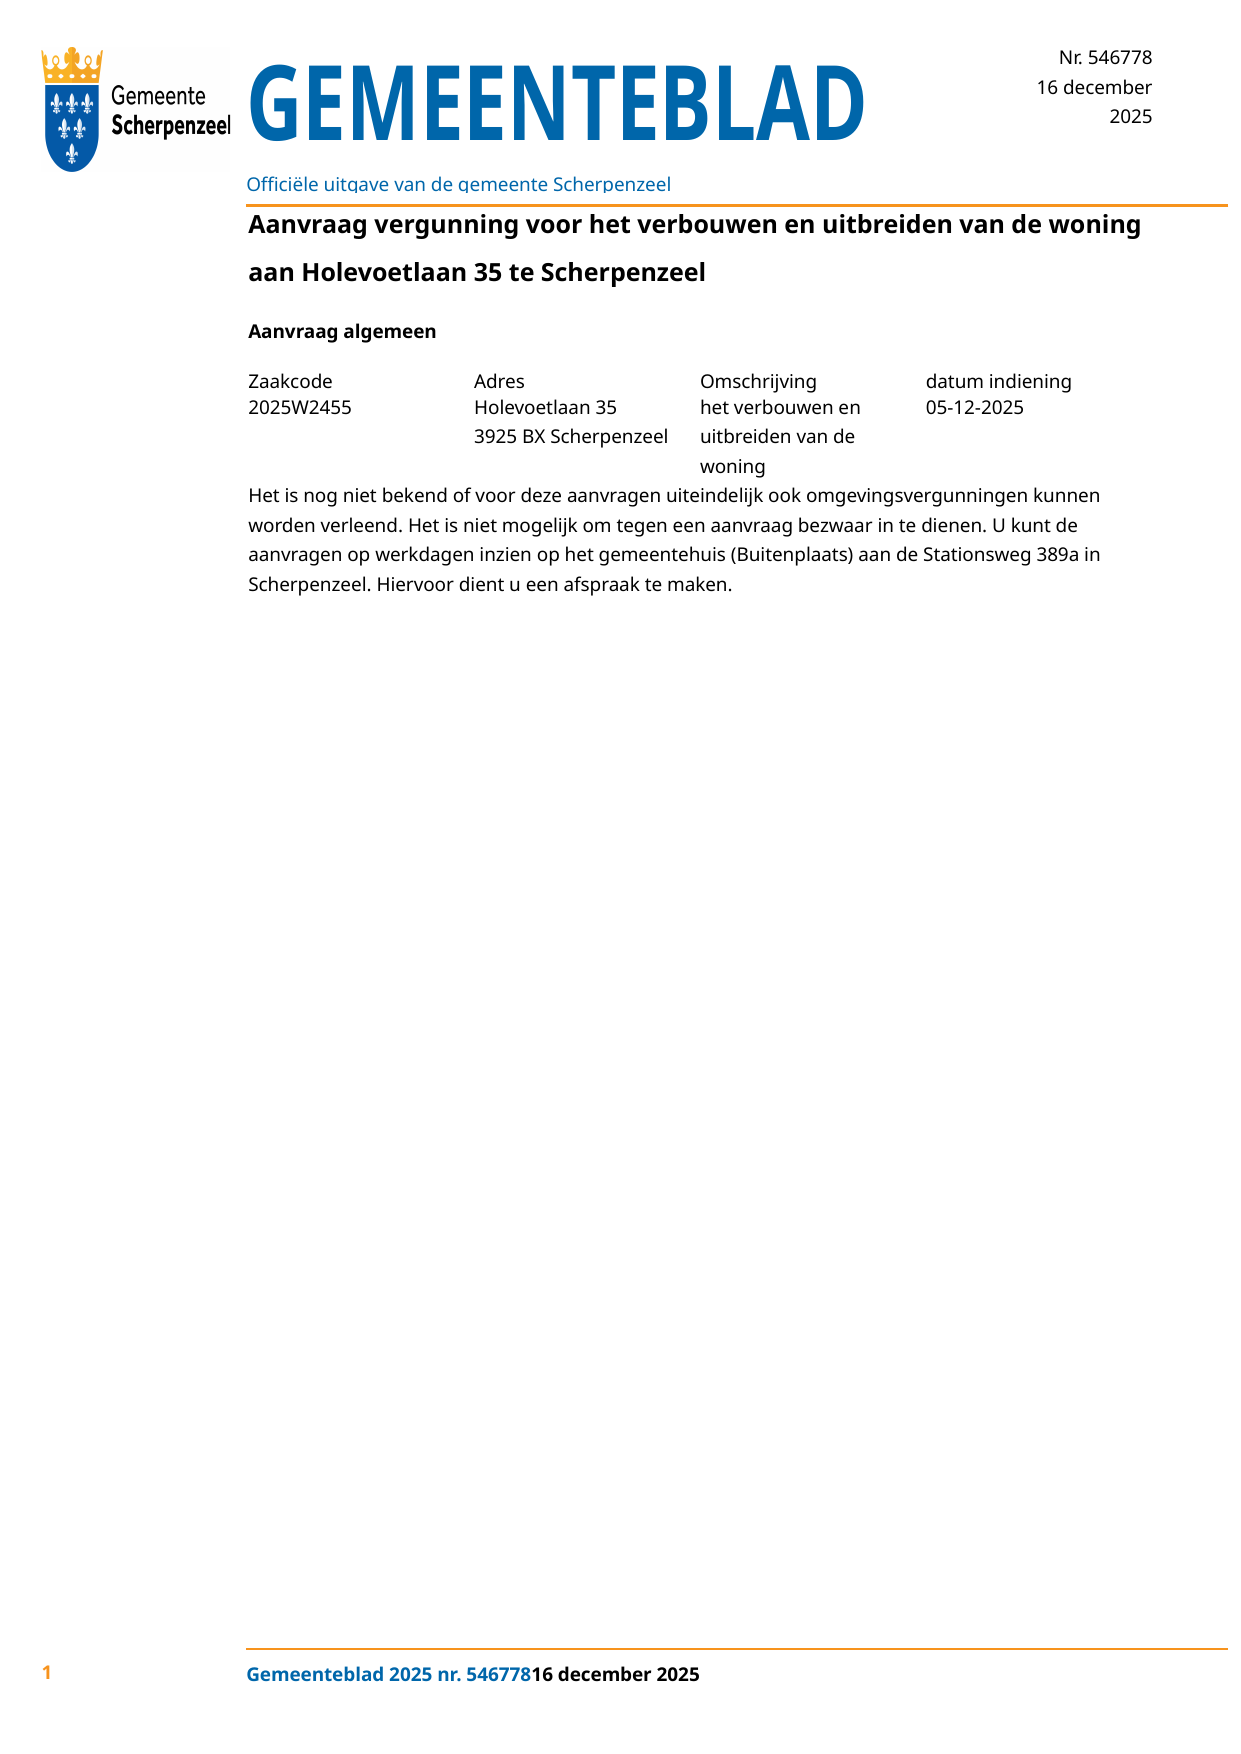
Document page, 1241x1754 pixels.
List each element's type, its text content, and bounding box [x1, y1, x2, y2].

text Het is nog niet bekend of voor deze aanvragen uiteindelijk ook omgevingsvergunningen kunnen worden verleend. Het is niet mogelijk om tegen een aanvraag bezwaar in te dienen. U kunt de aanvragen op werkdagen inzien op het gemeentehuis (Buitenplaats) aan de Stationsweg 389a in Scherpenzeel. Hiervoor dient u een afspraak te maken. [248, 482, 1152, 597]
table_header Zaakcode [248, 369, 474, 394]
text Aanvraag vergunning voor het verbouwen en uitbreiden van de woning aan Holevoetlaan 35 te Scherpenzeel [248, 207, 1152, 288]
table_cell 05-12-2025 [926, 394, 1152, 479]
table_cell Holevoetlaan 35 3925 BX Scherpenzeel [474, 394, 700, 479]
text Aanvraag algemeen [248, 318, 1152, 344]
table_header Adres [474, 369, 700, 394]
table_header Omschrijving [700, 369, 926, 394]
table_header datum indiening [926, 369, 1152, 394]
picture [41, 47, 231, 172]
table_cell 2025W2455 [248, 394, 474, 479]
table_cell het verbouwen en uitbreiden van de woning [700, 394, 926, 479]
